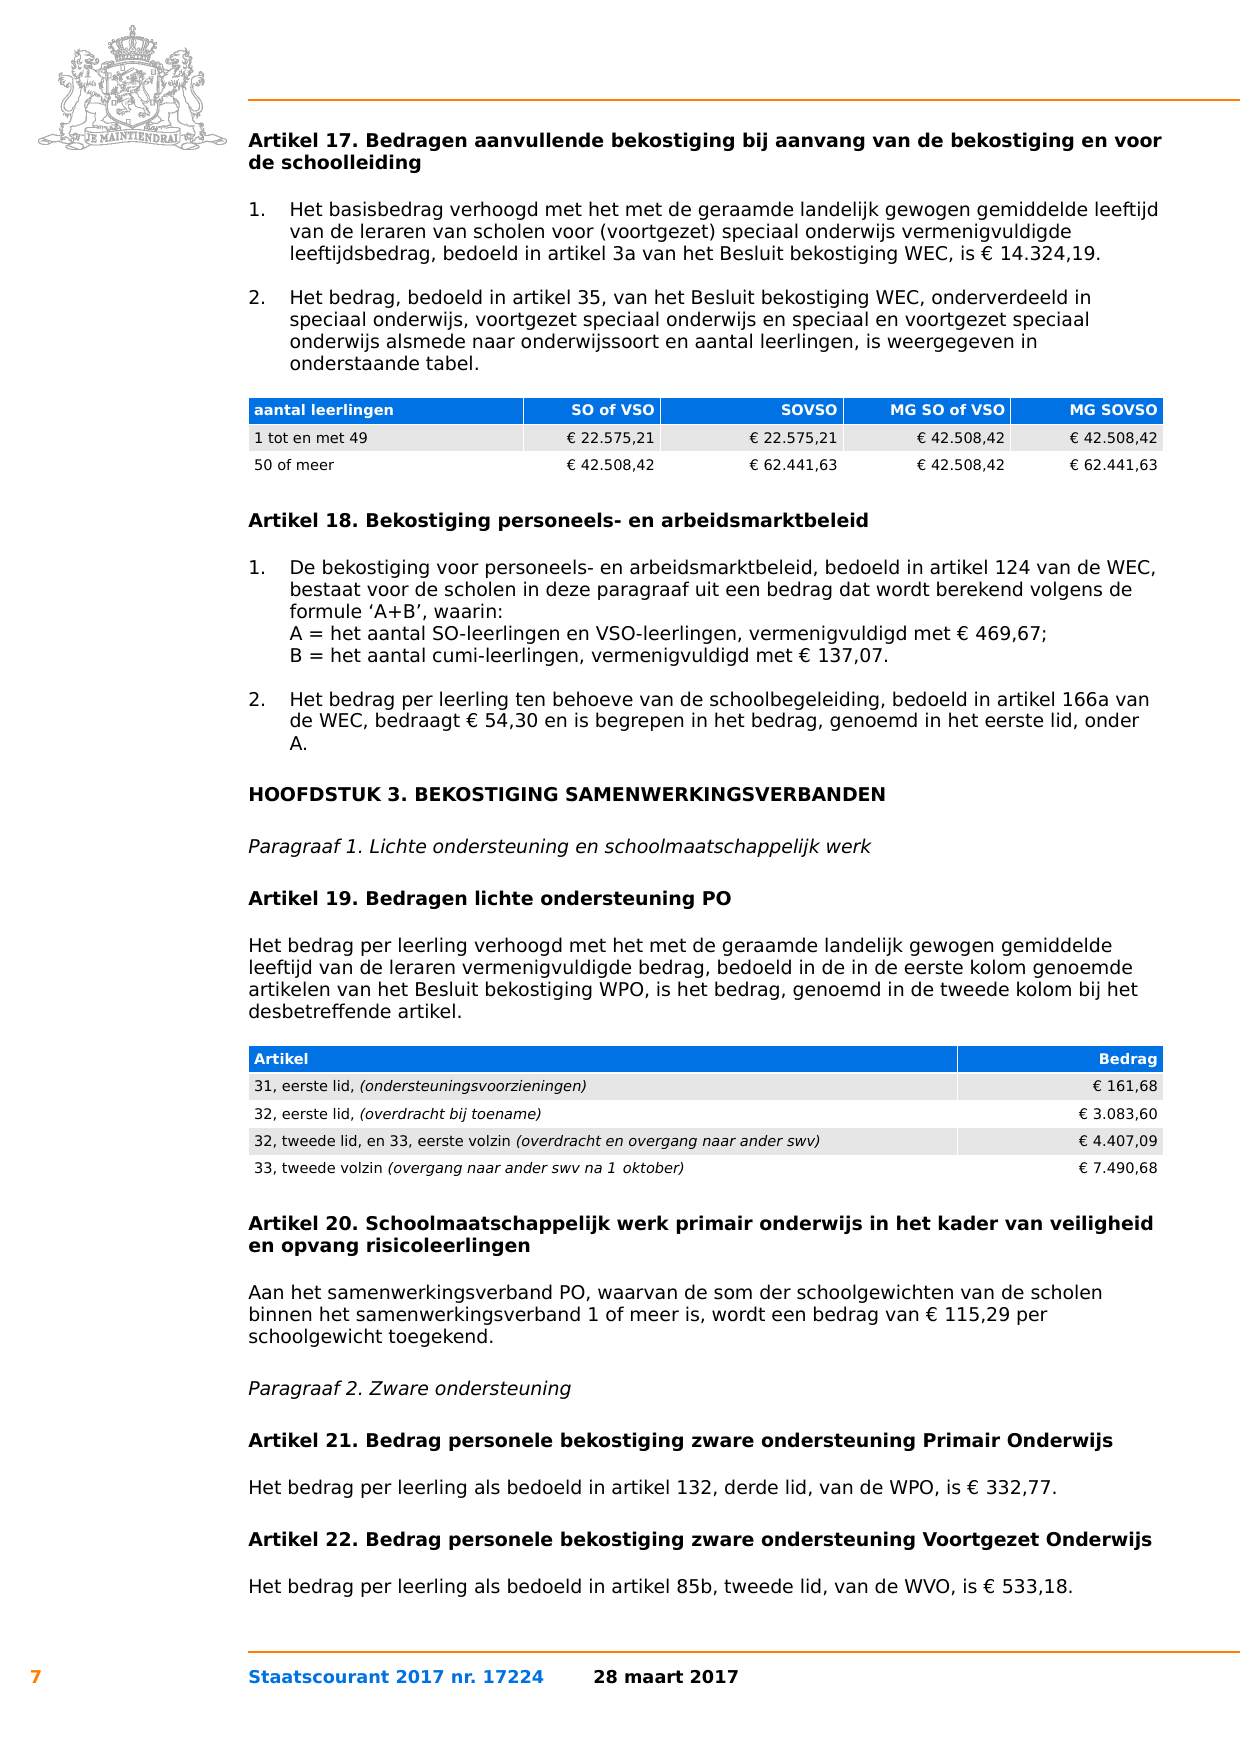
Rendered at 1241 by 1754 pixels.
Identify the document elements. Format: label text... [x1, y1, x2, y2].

text 2. Het bedrag, bedoeld in artikel 35, van het Besluit bekostiging WEC, onderverdeeld in speciaal onderwijs, voortgezet speciaal onderwijs en speciaal en voortgezet speciaal onderwijs alsmede naar onderwijssoort en aantal leerlingen, is weergegeven in onderstaande tabel. [248, 287, 1163, 374]
text Het bedrag per leerling verhoogd met het met de geraamde landelijk gewogen gemiddelde leeftijd van de leraren vermenigvuldigde bedrag, bedoeld in de in de eerste kolom genoemde artikelen van het Besluit bekostiging WPO, is het bedrag, genoemd in de tweede kolom bij het desbetreffende artikel. [248, 935, 1163, 1023]
table_cell 1 tot en met 49 [249, 425, 523, 451]
subtitle Artikel 17. Bedragen aanvullende bekostiging bij aanvang van de bekostiging en voor de schoolleiding [248, 130, 1163, 174]
subtitle HOOFDSTUK 3. BEKOSTIGING SAMENWERKINGSVERBANDEN [248, 784, 1163, 806]
text 1. De bekostiging voor personeels- en arbeidsmarktbeleid, bedoeld in artikel 124 van de WEC, bestaat voor de scholen in deze paragraaf uit een bedrag dat wordt berekend volgens de formule ‘A+B’, waarin: [248, 557, 1163, 623]
table_cell € 42.508,42 [844, 452, 1010, 479]
text Het bedrag per leerling als bedoeld in artikel 132, derde lid, van de WPO, is € 332,77. [248, 1477, 1163, 1499]
table_cell € 4.407,09 [958, 1128, 1163, 1155]
table_cell 32, eerste lid, (overdracht bij toename) [249, 1101, 957, 1127]
table_cell € 42.508,42 [1011, 425, 1163, 451]
table_cell 32, tweede lid, en 33, eerste volzin (overdracht en overgang naar ander swv) [249, 1128, 957, 1155]
table_header MG SO of VSO [844, 398, 1010, 424]
table_cell € 22.575,21 [661, 425, 843, 451]
subtitle Artikel 18. Bekostiging personeels- en arbeidsmarktbeleid [248, 510, 1163, 532]
text 2. Het bedrag per leerling ten behoeve van de schoolbegeleiding, bedoeld in artikel 166a van de WEC, bedraagt € 54,30 en is begrepen in het bedrag, genoemd in het eerste lid, onder A. [248, 688, 1163, 754]
table_cell 31, eerste lid, (ondersteuningsvoorzieningen) [249, 1074, 957, 1100]
table_cell € 22.575,21 [524, 425, 660, 451]
table_cell 33, tweede volzin (overgang naar ander swv na 1 oktober) [249, 1156, 957, 1182]
table_header aantal leerlingen [249, 398, 523, 424]
table_cell € 62.441,63 [661, 452, 843, 479]
text Het bedrag per leerling als bedoeld in artikel 85b, tweede lid, van de WVO, is € 533,18. [248, 1576, 1163, 1598]
table_header Bedrag [958, 1046, 1163, 1072]
picture [38, 25, 227, 150]
text 1. Het basisbedrag verhoogd met het met de geraamde landelijk gewogen gemiddelde leeftijd van de leraren van scholen voor (voortgezet) speciaal onderwijs vermenigvuldigde leeftijdsbedrag, bedoeld in artikel 3a van het Besluit bekostiging WEC, is € 14.324,19. [248, 199, 1163, 265]
table_cell € 3.083,60 [958, 1101, 1163, 1127]
table_cell 50 of meer [249, 452, 523, 479]
subtitle Paragraaf 2. Zware ondersteuning [248, 1378, 1163, 1400]
table_header SO of VSO [524, 398, 660, 424]
table_cell € 161,68 [958, 1074, 1163, 1100]
text Aan het samenwerkingsverband PO, waarvan de som der schoolgewichten van de scholen binnen het samenwerkingsverband 1 of meer is, wordt een bedrag van € 115,29 per schoolgewicht toegekend. [248, 1282, 1163, 1348]
table_cell € 62.441,63 [1011, 452, 1163, 479]
table_cell € 42.508,42 [524, 452, 660, 479]
subtitle Artikel 19. Bedragen lichte ondersteuning PO [248, 888, 1163, 910]
subtitle Artikel 21. Bedrag personele bekostiging zware ondersteuning Primair Onderwijs [248, 1430, 1163, 1452]
table_cell € 7.490,68 [958, 1156, 1163, 1182]
text B = het aantal cumi-leerlingen, vermenigvuldigd met € 137,07. [289, 644, 1163, 667]
table_header SOVSO [661, 398, 843, 424]
subtitle Paragraaf 1. Lichte ondersteuning en schoolmaatschappelijk werk [248, 836, 1163, 858]
subtitle Artikel 20. Schoolmaatschappelijk werk primair onderwijs in het kader van veiligheid en opvang risicoleerlingen [248, 1213, 1163, 1257]
table_header Artikel [249, 1046, 957, 1072]
table_cell € 42.508,42 [844, 425, 1010, 451]
text A = het aantal SO-leerlingen en VSO-leerlingen, vermenigvuldigd met € 469,67; [289, 623, 1163, 644]
subtitle Artikel 22. Bedrag personele bekostiging zware ondersteuning Voortgezet Onderwijs [248, 1529, 1163, 1551]
table_header MG SOVSO [1011, 398, 1163, 424]
